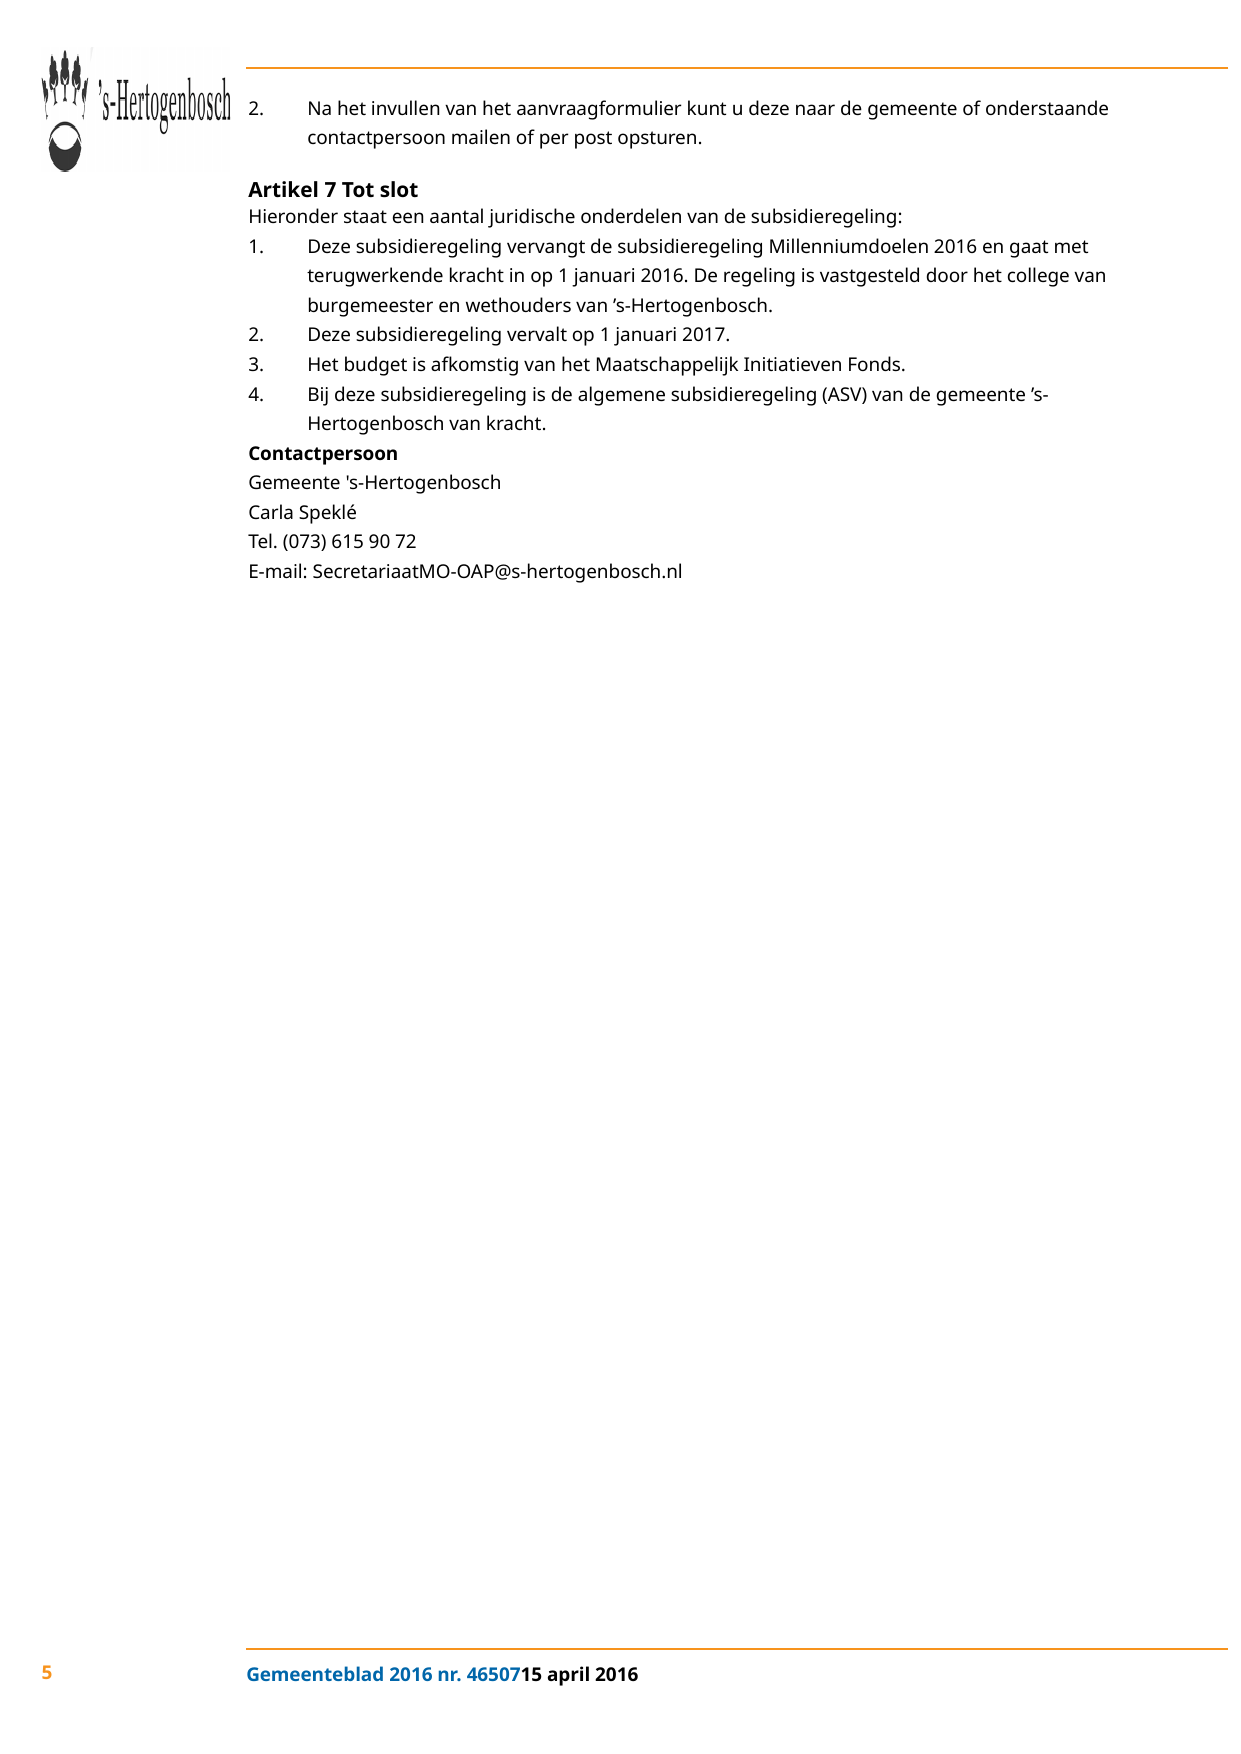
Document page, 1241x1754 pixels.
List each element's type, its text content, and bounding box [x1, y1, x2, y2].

text Hieronder staat een aantal juridische onderdelen van de subsidieregeling: [248, 203, 1152, 229]
list Deze subsidieregeling vervalt op 1 januari 2017. [248, 322, 1152, 347]
list Het budget is afkomstig van het Maatschappelijk Initiatieven Fonds. [248, 351, 1152, 377]
text Artikel 7 Tot slot [248, 175, 1152, 203]
picture [41, 47, 231, 172]
text Contactpersoon [248, 440, 1152, 466]
text E-mail: SecretariaatMO-OAP@s-hertogenbosch.nl [248, 558, 1152, 584]
text Gemeente 's-Hertogenbosch [248, 469, 1152, 495]
list Bij deze subsidieregeling is de algemene subsidieregeling (ASV) van de gemeente ’s-Hertogenbosch van kracht. [248, 381, 1152, 436]
text Tel. (073) 615 90 72 [248, 529, 1152, 554]
list Deze subsidieregeling vervangt de subsidieregeling Millenniumdoelen 2016 en gaat met terugwerkende kracht in op 1 januari 2016. De regeling is vastgesteld door het college van burgemeester en wethouders van ’s-Hertogenbosch. [248, 233, 1152, 318]
text Carla Speklé [248, 499, 1152, 525]
list Na het invullen van het aanvraagformulier kunt u deze naar de gemeente of onderstaande contactpersoon mailen of per post opsturen. [248, 95, 1152, 150]
